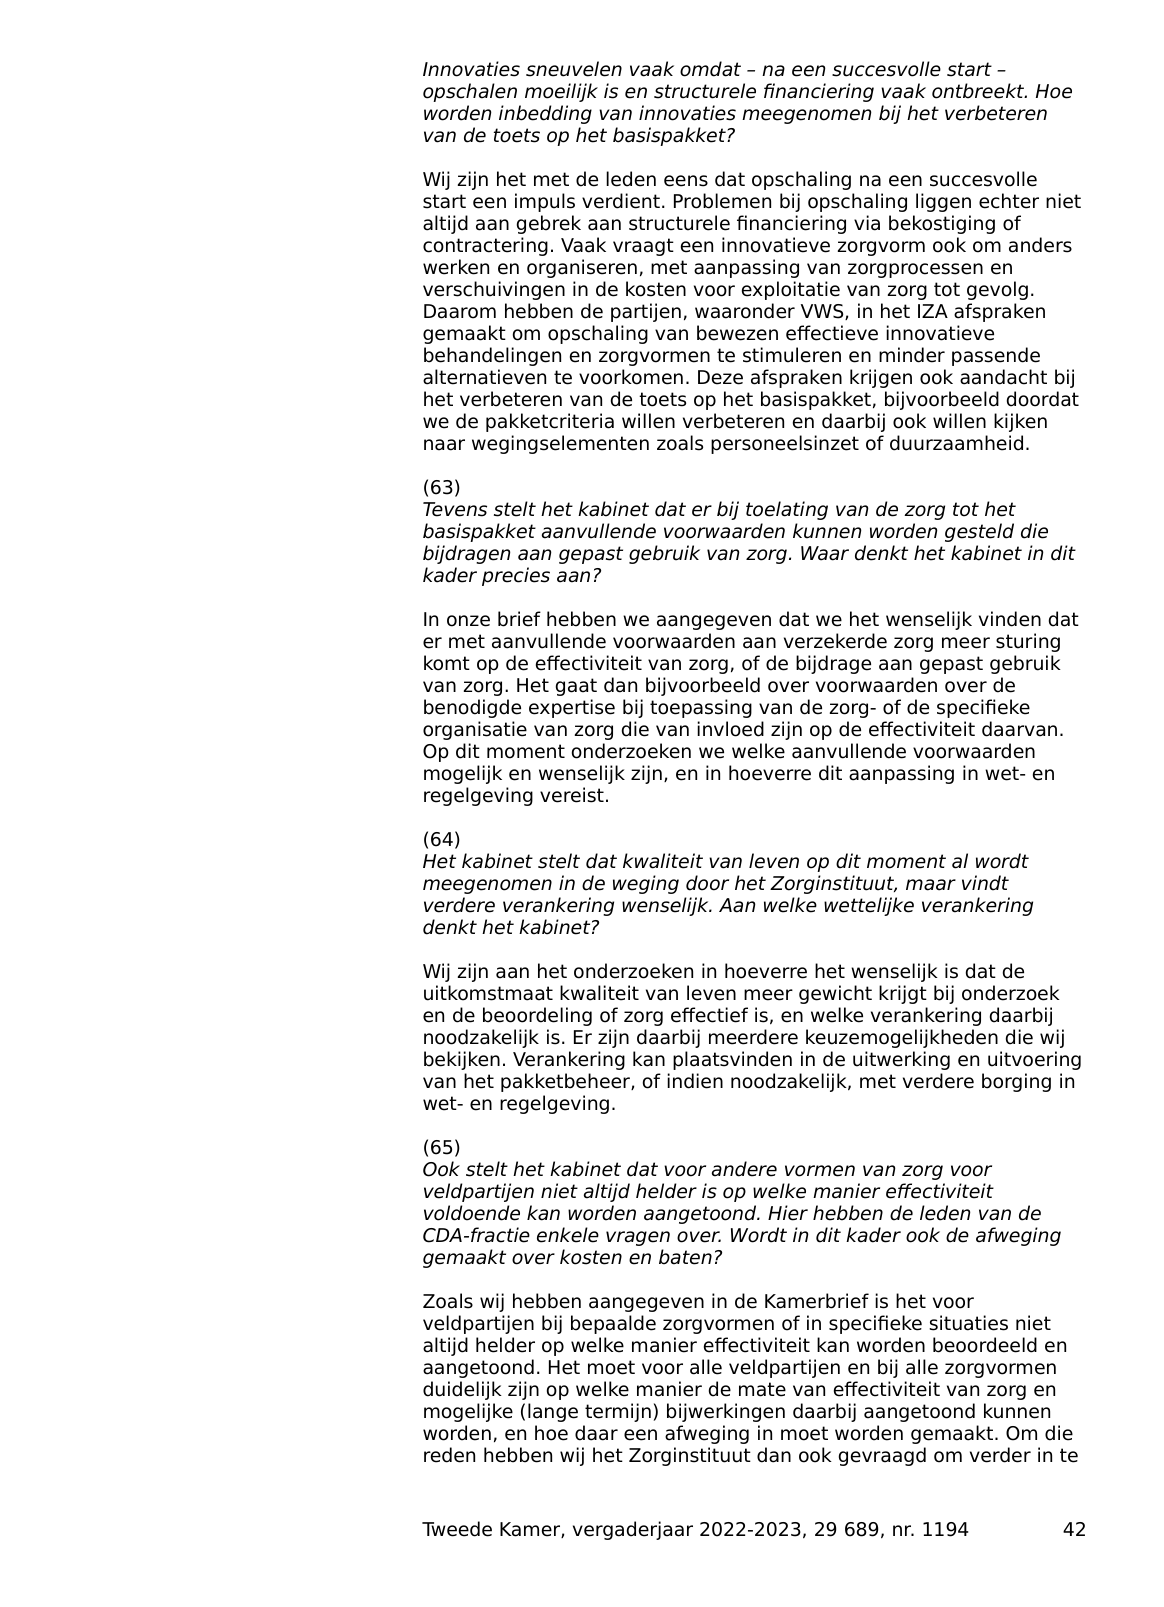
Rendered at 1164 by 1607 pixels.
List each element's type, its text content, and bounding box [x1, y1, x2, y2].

text Innovaties sneuvelen vaak omdat – na een succesvolle start – opschalen moeilijk is en structurele financiering vaak ontbreekt. Hoe worden inbedding van innovaties meegenomen bij het verbeteren van de toets op het basispakket? [422, 59, 1087, 147]
text Wij zijn aan het onderzoeken in hoeverre het wenselijk is dat de uitkomstmaat kwaliteit van leven meer gewicht krijgt bij onderzoek en de beoordeling of zorg effectief is, en welke verankering daarbij noodzakelijk is. Er zijn daarbij meerdere keuzemogelijkheden die wij bekijken. Verankering kan plaatsvinden in de uitwerking en uitvoering van het pakketbeheer, of indien noodzakelijk, met verdere borging in wet- en regelgeving. [422, 961, 1087, 1115]
text (63) [422, 477, 1087, 499]
text (64) [422, 829, 1087, 851]
text Wij zijn het met de leden eens dat opschaling na een succesvolle start een impuls verdient. Problemen bij opschaling liggen echter niet altijd aan gebrek aan structurele financiering via bekostiging of contractering. Vaak vraagt een innovatieve zorgvorm ook om anders werken en organiseren, met aanpassing van zorgprocessen en verschuivingen in de kosten voor exploitatie van zorg tot gevolg. Daarom hebben de partijen, waaronder VWS, in het IZA afspraken gemaakt om opschaling van bewezen effectieve innovatieve behandelingen en zorgvormen te stimuleren en minder passende alternatieven te voorkomen. Deze afspraken krijgen ook aandacht bij het verbeteren van de toets op het basispakket, bijvoorbeeld doordat we de pakketcriteria willen verbeteren en daarbij ook willen kijken naar wegingselementen zoals personeelsinzet of duurzaamheid. [422, 169, 1087, 455]
text In onze brief hebben we aangegeven dat we het wenselijk vinden dat er met aanvullende voorwaarden aan verzekerde zorg meer sturing komt op de effectiviteit van zorg, of de bijdrage aan gepast gebruik van zorg. Het gaat dan bijvoorbeeld over voorwaarden over de benodigde expertise bij toepassing van de zorg- of de specifieke organisatie van zorg die van invloed zijn op de effectiviteit daarvan. Op dit moment onderzoeken we welke aanvullende voorwaarden mogelijk en wenselijk zijn, en in hoeverre dit aanpassing in wet- en regelgeving vereist. [422, 609, 1087, 807]
text Zoals wij hebben aangegeven in de Kamerbrief is het voor veldpartijen bij bepaalde zorgvormen of in specifieke situaties niet altijd helder op welke manier effectiviteit kan worden beoordeeld en aangetoond. Het moet voor alle veldpartijen en bij alle zorgvormen duidelijk zijn op welke manier de mate van effectiviteit van zorg en mogelijke (lange termijn) bijwerkingen daarbij aangetoond kunnen worden, en hoe daar een afweging in moet worden gemaakt. Om die reden hebben wij het Zorginstituut dan ook gevraagd om verder in te [422, 1291, 1087, 1467]
text Het kabinet stelt dat kwaliteit van leven op dit moment al wordt meegenomen in de weging door het Zorginstituut, maar vindt verdere verankering wenselijk. Aan welke wettelijke verankering denkt het kabinet? [422, 851, 1087, 939]
text Tevens stelt het kabinet dat er bij toelating van de zorg tot het basispakket aanvullende voorwaarden kunnen worden gesteld die bijdragen aan gepast gebruik van zorg. Waar denkt het kabinet in dit kader precies aan? [422, 499, 1087, 587]
text Ook stelt het kabinet dat voor andere vormen van zorg voor veldpartijen niet altijd helder is op welke manier effectiviteit voldoende kan worden aangetoond. Hier hebben de leden van de CDA-fractie enkele vragen over. Wordt in dit kader ook de afweging gemaakt over kosten en baten? [422, 1159, 1087, 1269]
text (65) [422, 1137, 1087, 1159]
